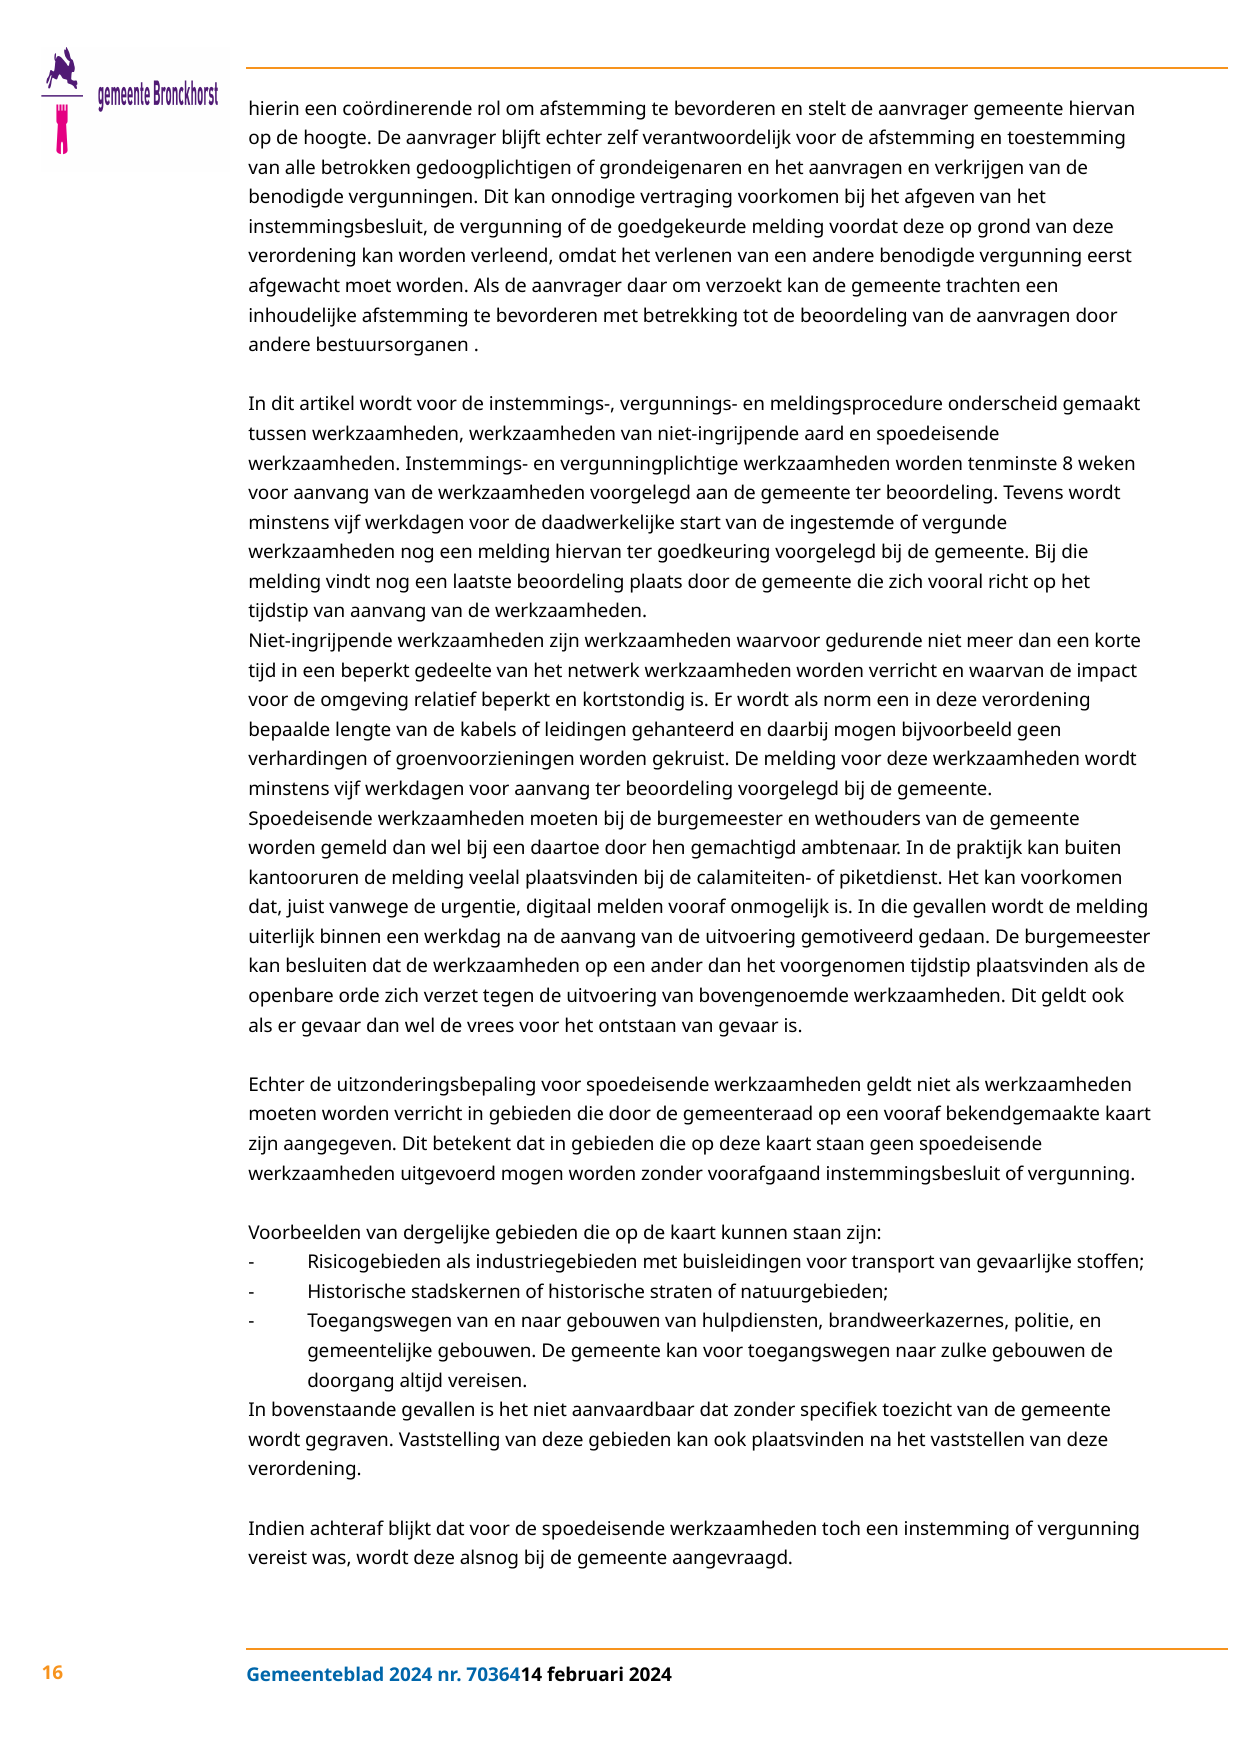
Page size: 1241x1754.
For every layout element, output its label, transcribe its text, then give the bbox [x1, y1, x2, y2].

list Historische stadskernen of historische straten of natuurgebieden; [248, 1278, 1152, 1304]
text In bovenstaande gevallen is het niet aanvaardbaar dat zonder specifiek toezicht van de gemeente wordt gegraven. Vaststelling van deze gebieden kan ook plaatsvinden na het vaststellen van deze verordening. [248, 1396, 1152, 1481]
text Voorbeelden van dergelijke gebieden die op de kaart kunnen staan zijn: [248, 1219, 1152, 1245]
list Toegangswegen van en naar gebouwen van hulpdiensten, brandweerkazernes, politie, en gemeentelijke gebouwen. De gemeente kan voor toegangswegen naar zulke gebouwen de doorgang altijd vereisen. [248, 1308, 1152, 1393]
picture [41, 47, 231, 172]
text Spoedeisende werkzaamheden moeten bij de burgemeester en wethouders van de gemeente worden gemeld dan wel bij een daartoe door hen gemachtigd ambtenaar. In de praktijk kan buiten kantooruren de melding veelal plaatsvinden bij de calamiteiten- of piketdienst. Het kan voorkomen dat, juist vanwege de urgentie, digitaal melden vooraf onmogelijk is. In die gevallen wordt de melding uiterlijk binnen een werkdag na de aanvang van de uitvoering gemotiveerd gedaan. De burgemeester kan besluiten dat de werkzaamheden op een ander dan het voorgenomen tijdstip plaatsvinden als de openbare orde zich verzet tegen de uitvoering van bovengenoemde werkzaamheden. Dit geldt ook als er gevaar dan wel de vrees voor het ontstaan van gevaar is. [248, 805, 1152, 1038]
text Echter de uitzonderingsbepaling voor spoedeisende werkzaamheden geldt niet als werkzaamheden moeten worden verricht in gebieden die door de gemeenteraad op een vooraf bekendgemaakte kaart zijn aangegeven. Dit betekent dat in gebieden die op deze kaart staan geen spoedeisende werkzaamheden uitgevoerd mogen worden zonder voorafgaand instemmingsbesluit of vergunning. [248, 1071, 1152, 1186]
text In dit artikel wordt voor de instemmings-, vergunnings- en meldingsprocedure onderscheid gemaakt tussen werkzaamheden, werkzaamheden van niet-ingrijpende aard en spoedeisende werkzaamheden. Instemmings- en vergunningplichtige werkzaamheden worden tenminste 8 weken voor aanvang van de werkzaamheden voorgelegd aan de gemeente ter beoordeling. Tevens wordt minstens vijf werkdagen voor de daadwerkelijke start van de ingestemde of vergunde werkzaamheden nog een melding hiervan ter goedkeuring voorgelegd bij de gemeente. Bij die melding vindt nog een laatste beoordeling plaats door de gemeente die zich vooral richt op het tijdstip van aanvang van de werkzaamheden. [248, 391, 1152, 623]
text hierin een coördinerende rol om afstemming te bevorderen en stelt de aanvrager gemeente hiervan op de hoogte. De aanvrager blijft echter zelf verantwoordelijk voor de afstemming en toestemming van alle betrokken gedoogplichtigen of grondeigenaren en het aanvragen en verkrijgen van de benodigde vergunningen. Dit kan onnodige vertraging voorkomen bij het afgeven van het instemmingsbesluit, de vergunning of de goedgekeurde melding voordat deze op grond van deze verordening kan worden verleend, omdat het verlenen van een andere benodigde vergunning eerst afgewacht moet worden. Als de aanvrager daar om verzoekt kan de gemeente trachten een inhoudelijke afstemming te bevorderen met betrekking tot de beoordeling van de aanvragen door andere bestuursorganen . [248, 95, 1152, 357]
list Risicogebieden als industriegebieden met buisleidingen voor transport van gevaarlijke stoffen; [248, 1248, 1152, 1274]
text Niet-ingrijpende werkzaamheden zijn werkzaamheden waarvoor gedurende niet meer dan een korte tijd in een beperkt gedeelte van het netwerk werkzaamheden worden verricht en waarvan de impact voor de omgeving relatief beperkt en kortstondig is. Er wordt als norm een in deze verordening bepaalde lengte van de kabels of leidingen gehanteerd en daarbij mogen bijvoorbeeld geen verhardingen of groenvoorzieningen worden gekruist. De melding voor deze werkzaamheden wordt minstens vijf werkdagen voor aanvang ter beoordeling voorgelegd bij de gemeente. [248, 627, 1152, 801]
text Indien achteraf blijkt dat voor de spoedeisende werkzaamheden toch een instemming of vergunning vereist was, wordt deze alsnog bij de gemeente aangevraagd. [248, 1515, 1152, 1570]
